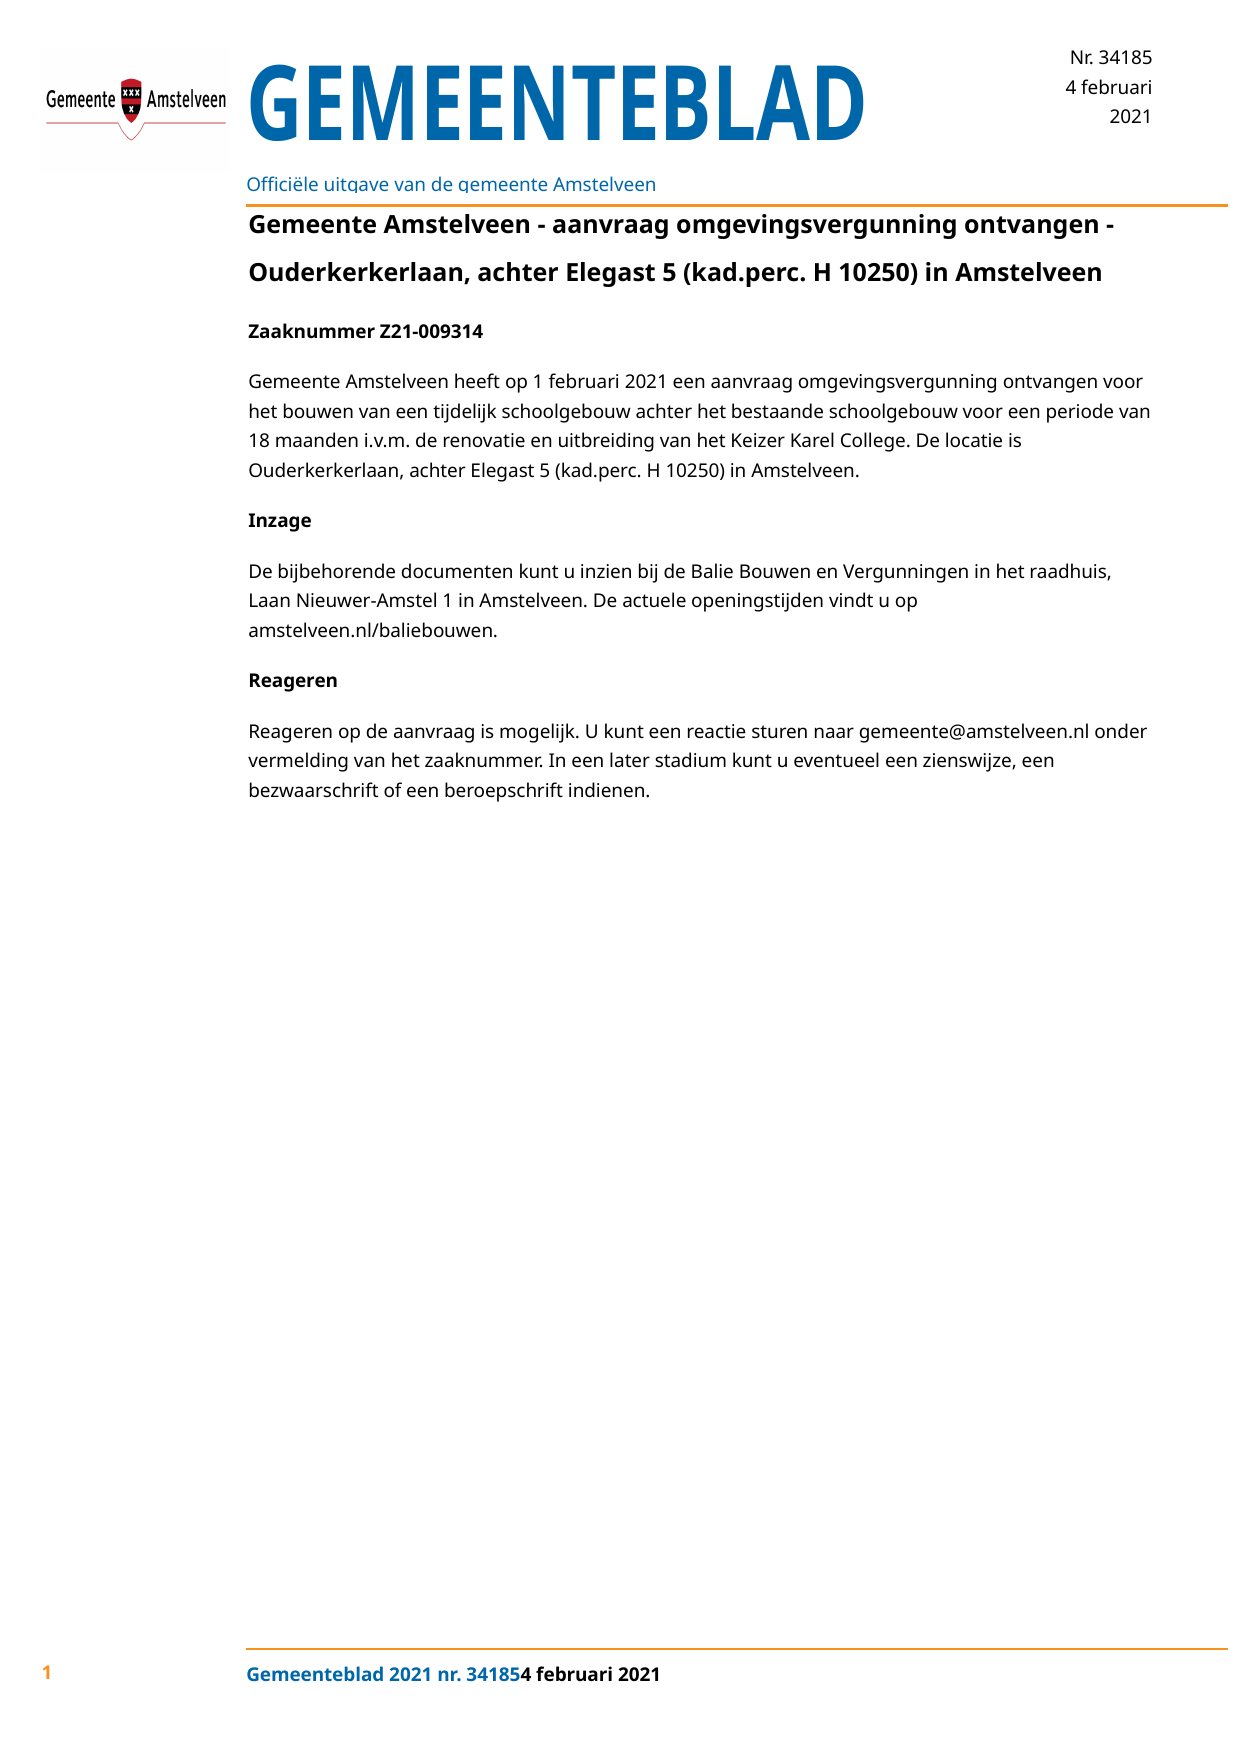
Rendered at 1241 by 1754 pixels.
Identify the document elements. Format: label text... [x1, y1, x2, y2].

picture [41, 47, 231, 172]
text Reageren op de aanvraag is mogelijk. U kunt een reactie sturen naar gemeente@amstelveen.nl onder vermelding van het zaaknummer. In een later stadium kunt u eventueel een zienswijze, een bezwaarschrift of een beroepschrift indienen. [248, 718, 1152, 803]
text Zaaknummer Z21-009314 [248, 318, 1152, 344]
text De bijbehorende documenten kunt u inzien bij de Balie Bouwen en Vergunningen in het raadhuis, Laan Nieuwer-Amstel 1 in Amstelveen. De actuele openingstijden vindt u op amstelveen.nl/baliebouwen. [248, 558, 1152, 643]
text Gemeente Amstelveen heeft op 1 februari 2021 een aanvraag omgevingsvergunning ontvangen voor het bouwen van een tijdelijk schoolgebouw achter het bestaande schoolgebouw voor een periode van 18 maanden i.v.m. de renovatie en uitbreiding van het Keizer Karel College. De locatie is Ouderkerkerlaan, achter Elegast 5 (kad.perc. H 10250) in Amstelveen. [248, 368, 1152, 483]
text Gemeente Amstelveen - aanvraag omgevingsvergunning ontvangen - Ouderkerkerlaan, achter Elegast 5 (kad.perc. H 10250) in Amstelveen [248, 207, 1152, 288]
text Inzage [248, 507, 1152, 533]
text Reageren [248, 667, 1152, 693]
